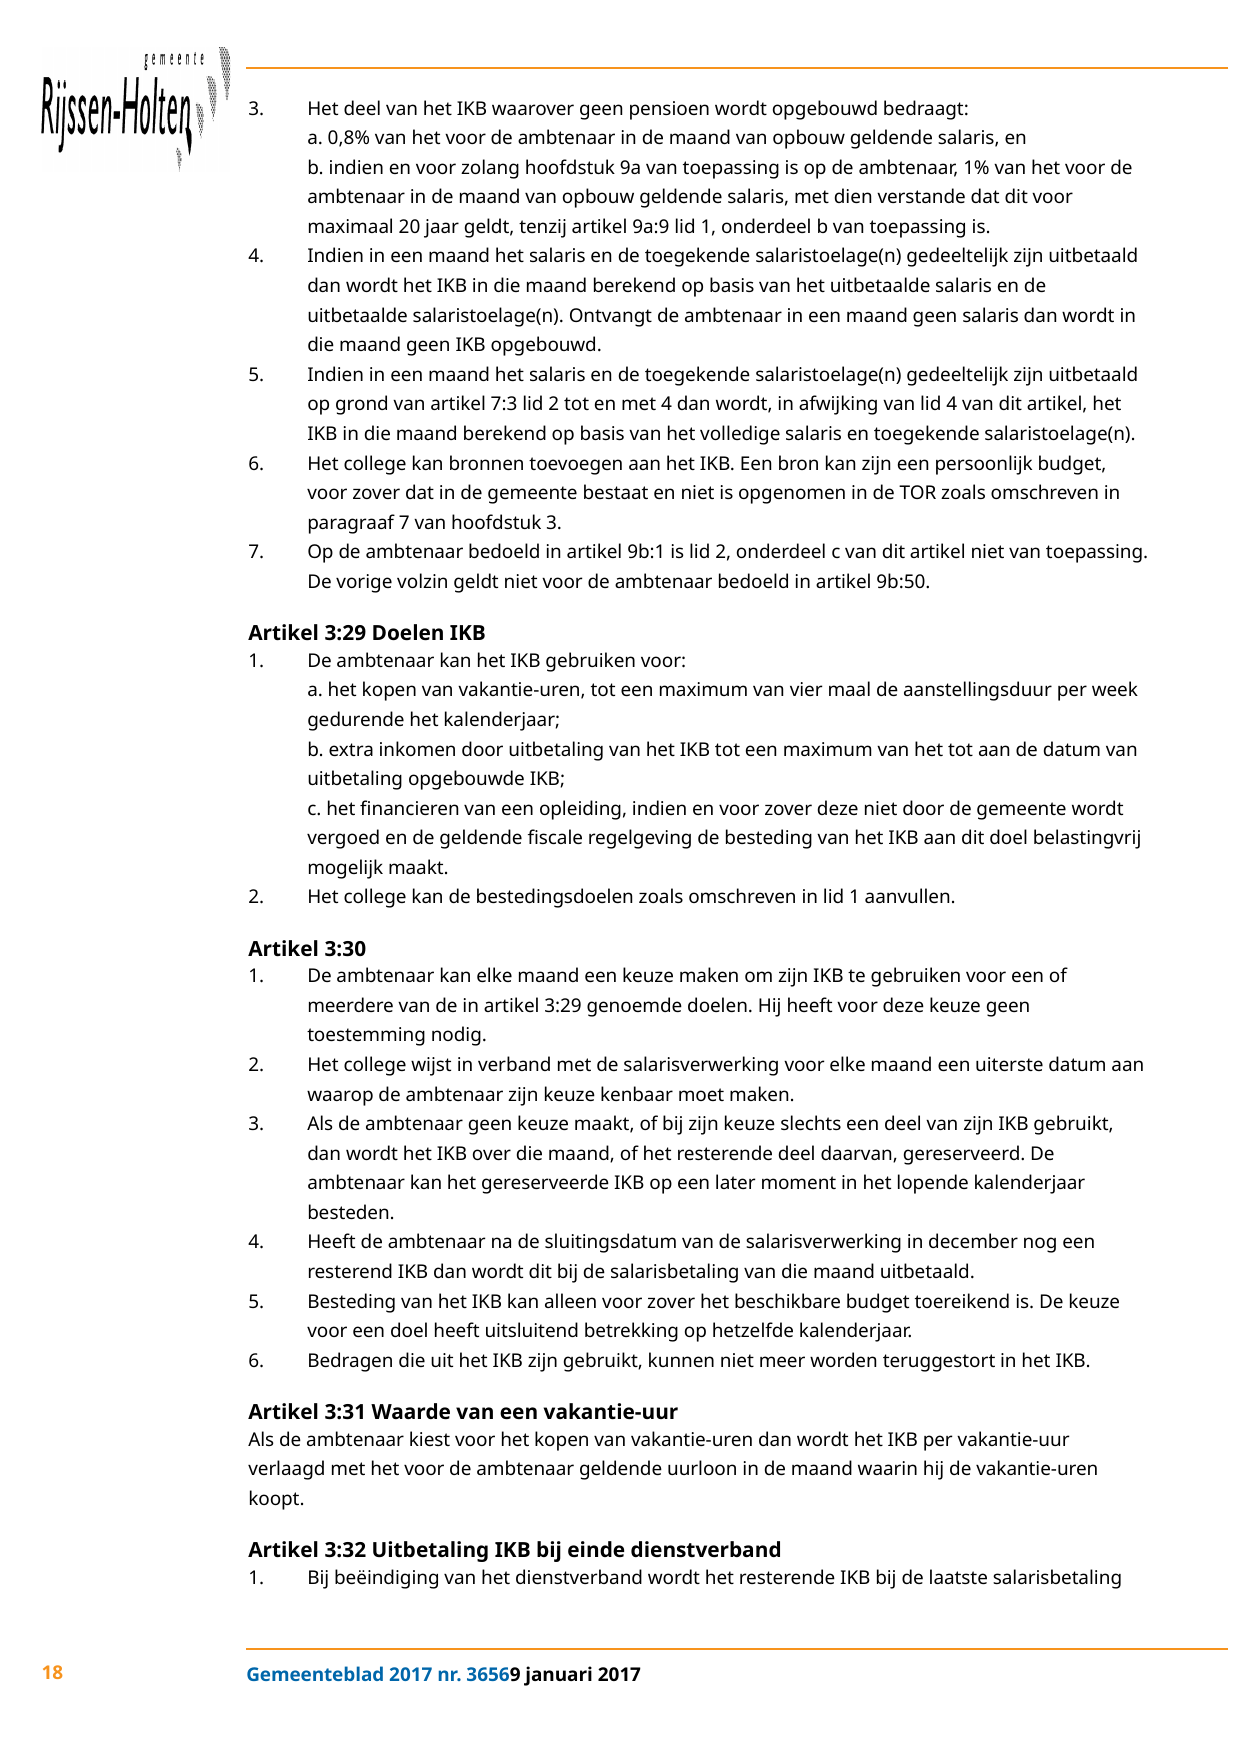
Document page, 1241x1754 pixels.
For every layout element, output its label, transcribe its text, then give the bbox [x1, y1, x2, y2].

list Indien in een maand het salaris en de toegekende salaristoelage(n) gedeeltelijk zijn uitbetaald dan wordt het IKB in die maand berekend op basis van het uitbetaalde salaris en de uitbetaalde salaristoelage(n). Ontvangt de ambtenaar in een maand geen salaris dan wordt in die maand geen IKB opgebouwd. [248, 243, 1152, 357]
text Artikel 3:31 Waarde van een vakantie-uur [248, 1397, 1152, 1426]
list Bedragen die uit het IKB zijn gebruikt, kunnen niet meer worden teruggestort in het IKB. [248, 1347, 1152, 1373]
text Artikel 3:29 Doelen IKB [248, 618, 1152, 647]
list Het deel van het IKB waarover geen pensioen wordt opgebouwd bedraagt: [248, 95, 1152, 121]
list a. het kopen van vakantie-uren, tot een maximum van vier maal de aanstellingsduur per week gedurende het kalenderjaar; [248, 677, 1152, 732]
list Het college kan bronnen toevoegen aan het IKB. Een bron kan zijn een persoonlijk budget, voor zover dat in de gemeente bestaat en niet is opgenomen in de TOR zoals omschreven in paragraaf 7 van hoofdstuk 3. [248, 450, 1152, 535]
list Op de ambtenaar bedoeld in artikel 9b:1 is lid 2, onderdeel c van dit artikel niet van toepassing. De vorige volzin geldt niet voor de ambtenaar bedoeld in artikel 9b:50. [248, 538, 1152, 594]
list c. het financieren van een opleiding, indien en voor zover deze niet door de gemeente wordt vergoed en de geldende fiscale regelgeving de besteding van het IKB aan dit doel belastingvrij mogelijk maakt. [248, 795, 1152, 880]
list Bij beëindiging van het dienstverband wordt het resterende IKB bij de laatste salarisbetaling [248, 1564, 1152, 1590]
list Indien in een maand het salaris en de toegekende salaristoelage(n) gedeeltelijk zijn uitbetaald op grond van artikel 7:3 lid 2 tot en met 4 dan wordt, in afwijking van lid 4 van dit artikel, het IKB in die maand berekend op basis van het volledige salaris en toegekende salaristoelage(n). [248, 361, 1152, 446]
list a. 0,8% van het voor de ambtenaar in de maand van opbouw geldende salaris, en [248, 124, 1152, 150]
list Als de ambtenaar geen keuze maakt, of bij zijn keuze slechts een deel van zijn IKB gebruikt, dan wordt het IKB over die maand, of het resterende deel daarvan, gereserveerd. De ambtenaar kan het gereserveerde IKB op een later moment in het lopende kalenderjaar besteden. [248, 1110, 1152, 1225]
list b. indien en voor zolang hoofdstuk 9a van toepassing is op de ambtenaar, 1% van het voor de ambtenaar in de maand van opbouw geldende salaris, met dien verstande dat dit voor maximaal 20 jaar geldt, tenzij artikel 9a:9 lid 1, onderdeel b van toepassing is. [248, 154, 1152, 239]
list Heeft de ambtenaar na de sluitingsdatum van de salarisverwerking in december nog een resterend IKB dan wordt dit bij de salarisbetaling van die maand uitbetaald. [248, 1229, 1152, 1284]
picture [41, 47, 231, 172]
list Het college wijst in verband met de salarisverwerking voor elke maand een uiterste datum aan waarop de ambtenaar zijn keuze kenbaar moet maken. [248, 1051, 1152, 1107]
list Het college kan de bestedingsdoelen zoals omschreven in lid 1 aanvullen. [248, 884, 1152, 909]
list b. extra inkomen door uitbetaling van het IKB tot een maximum van het tot aan de datum van uitbetaling opgebouwde IKB; [248, 736, 1152, 791]
list De ambtenaar kan het IKB gebruiken voor: [248, 647, 1152, 673]
text Artikel 3:30 [248, 934, 1152, 962]
list De ambtenaar kan elke maand een keuze maken om zijn IKB te gebruiken voor een of meerdere van de in artikel 3:29 genoemde doelen. Hij heeft voor deze keuze geen toestemming nodig. [248, 962, 1152, 1047]
text Als de ambtenaar kiest voor het kopen van vakantie-uren dan wordt het IKB per vakantie-uur verlaagd met het voor de ambtenaar geldende uurloon in de maand waarin hij de vakantie-uren koopt. [248, 1426, 1152, 1511]
text Artikel 3:32 Uitbetaling IKB bij einde dienstverband [248, 1536, 1152, 1564]
list Besteding van het IKB kan alleen voor zover het beschikbare budget toereikend is. De keuze voor een doel heeft uitsluitend betrekking op hetzelfde kalenderjaar. [248, 1288, 1152, 1343]
